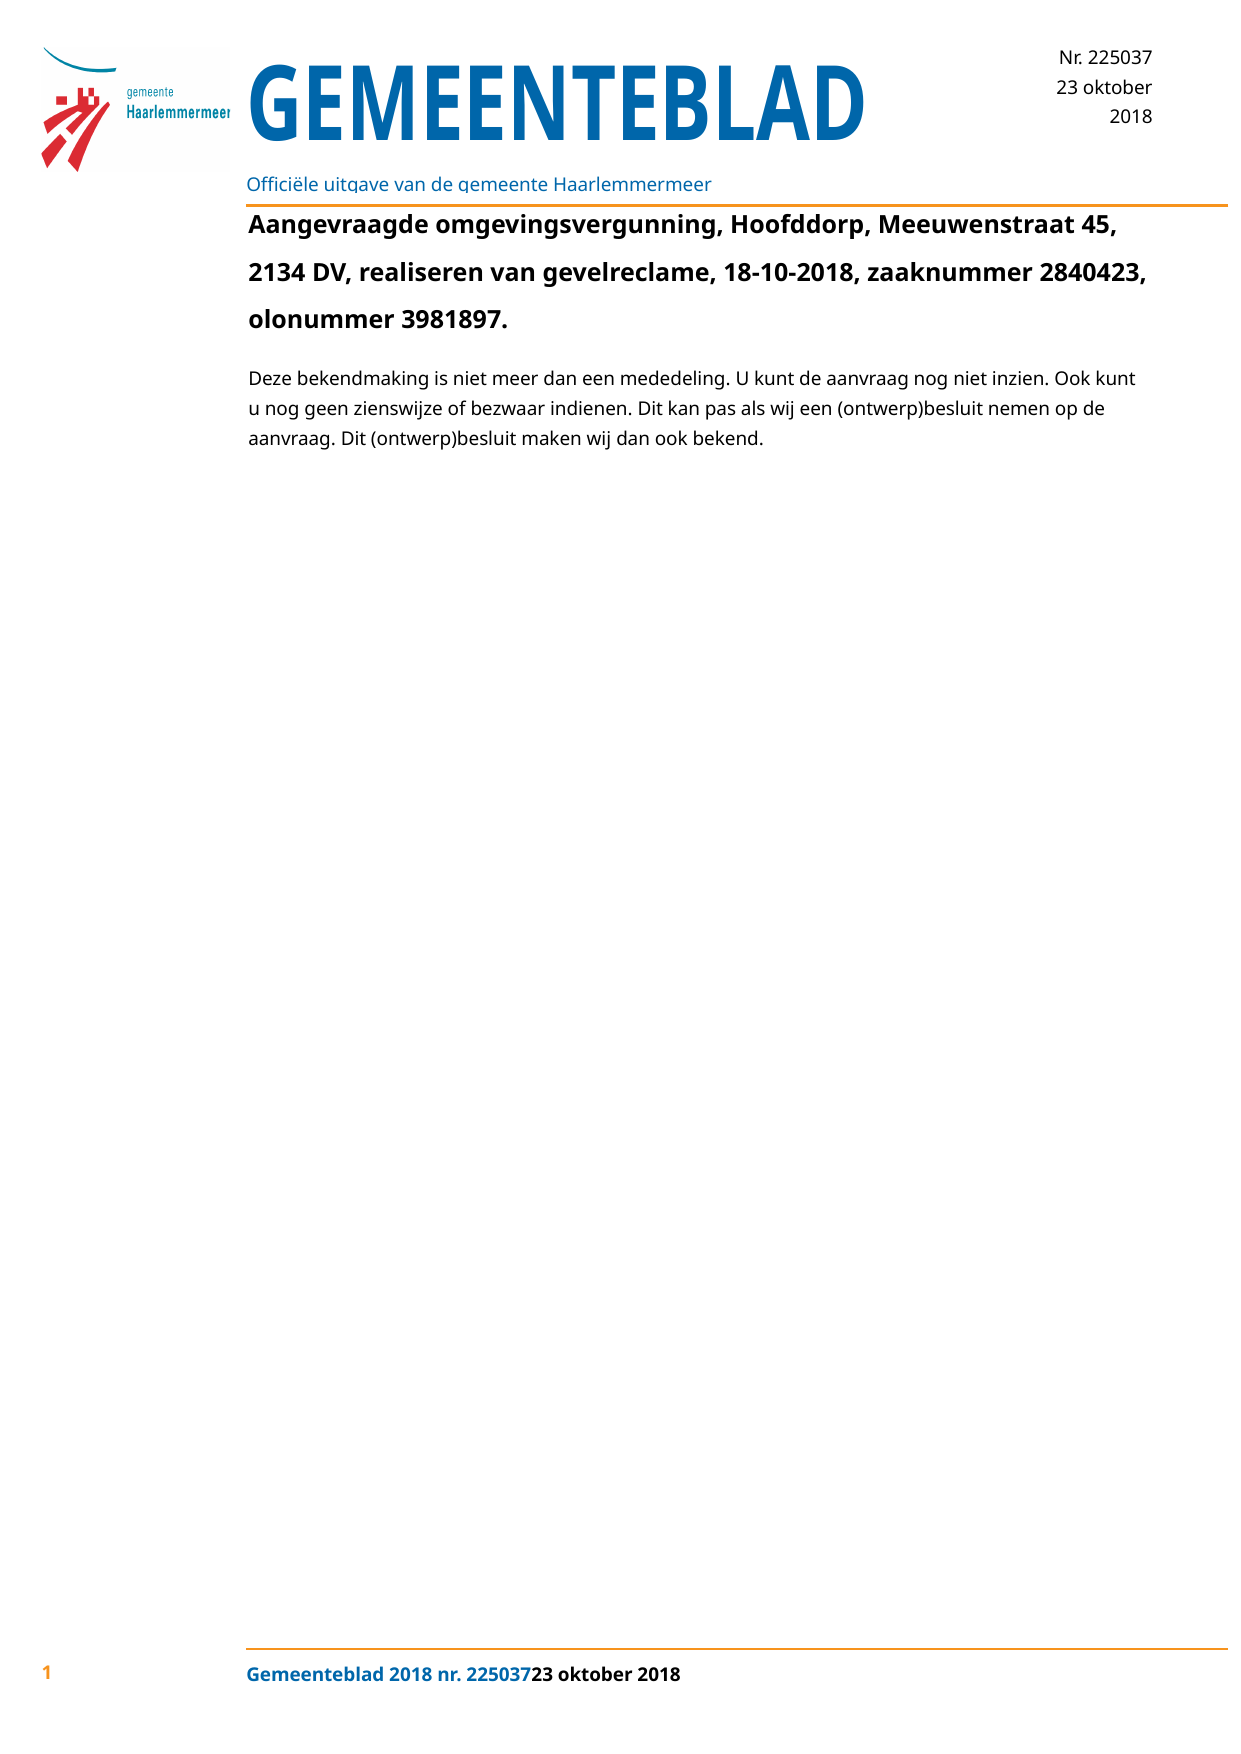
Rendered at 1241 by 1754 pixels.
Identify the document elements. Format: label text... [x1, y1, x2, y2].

text Deze bekendmaking is niet meer dan een mededeling. U kunt de aanvraag nog niet inzien. Ook kunt u nog geen zienswijze of bezwaar indienen. Dit kan pas als wij een (ontwerp)besluit nemen op de aanvraag. Dit (ontwerp)besluit maken wij dan ook bekend. [248, 366, 1152, 450]
picture [41, 47, 231, 172]
text Aangevraagde omgevingsvergunning, Hoofddorp, Meeuwenstraat 45, 2134 DV, realiseren van gevelreclame, 18-10-2018, zaaknummer 2840423, olonummer 3981897. [248, 207, 1152, 336]
